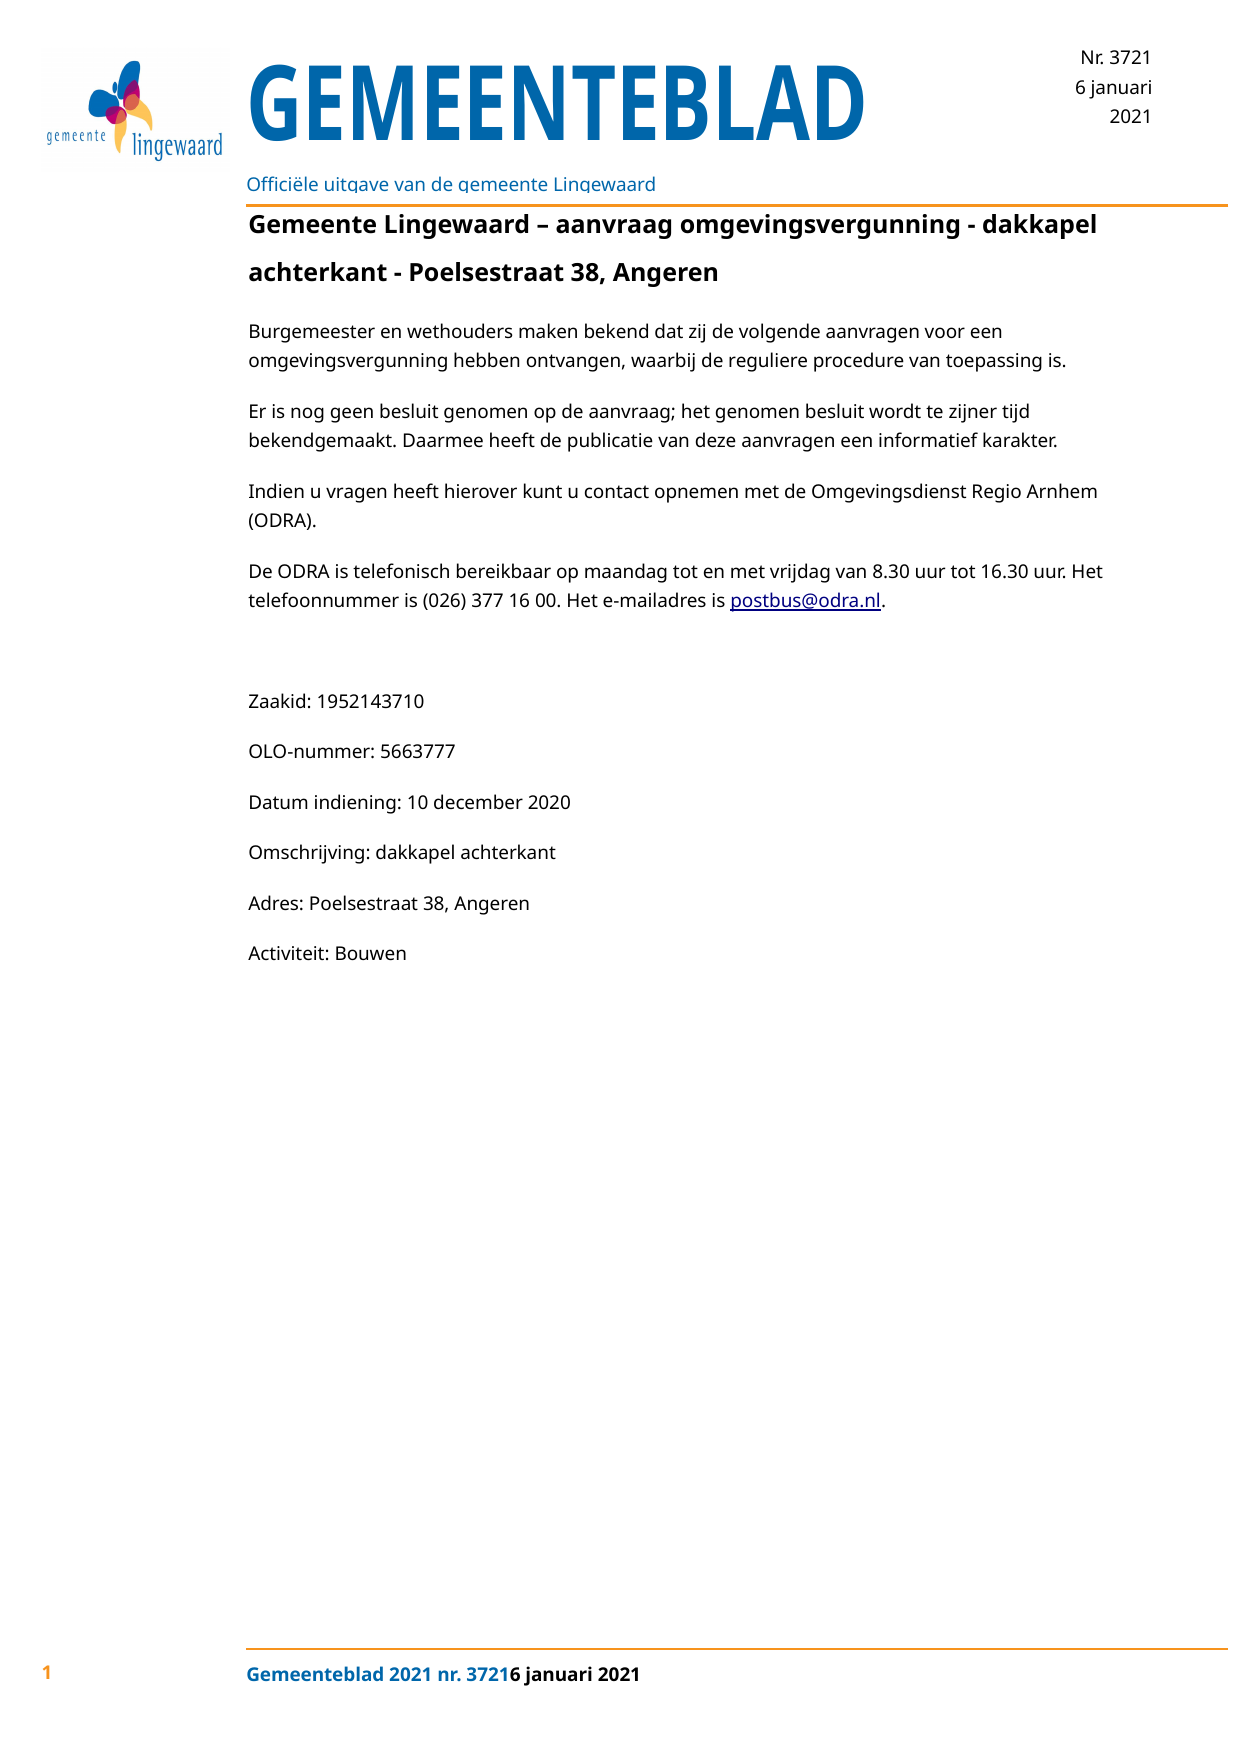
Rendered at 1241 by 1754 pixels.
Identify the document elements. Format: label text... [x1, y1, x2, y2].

text OLO-nummer: 5663777 [248, 739, 1152, 764]
text Datum indiening: 10 december 2020 [248, 789, 1152, 815]
text Er is nog geen besluit genomen op de aanvraag; het genomen besluit wordt te zijner tijd bekendgemaakt. Daarmee heeft de publicatie van deze aanvragen een informatief karakter. [248, 398, 1152, 453]
text Burgemeester en wethouders maken bekend dat zij de volgende aanvragen voor een omgevingsvergunning hebben ontvangen, waarbij de reguliere procedure van toepassing is. [248, 318, 1152, 373]
text Activiteit: Bouwen [248, 940, 1152, 966]
text Indien u vragen heeft hierover kunt u contact opnemen met de Omgevingsdienst Regio Arnhem (ODRA). [248, 478, 1152, 533]
text De ODRA is telefonisch bereikbaar op maandag tot en met vrijdag van 8.30 uur tot 16.30 uur. Het telefoonnummer is (026) 377 16 00. Het e-mailadres is postbus@odra.nl. [248, 558, 1152, 613]
text Gemeente Lingewaard – aanvraag omgevingsvergunning - dakkapel achterkant - Poelsestraat 38, Angeren [248, 207, 1152, 288]
text Zaakid: 1952143710 [248, 688, 1152, 714]
text Omschrijving: dakkapel achterkant [248, 839, 1152, 865]
text Adres: Poelsestraat 38, Angeren [248, 890, 1152, 916]
picture [41, 47, 231, 172]
